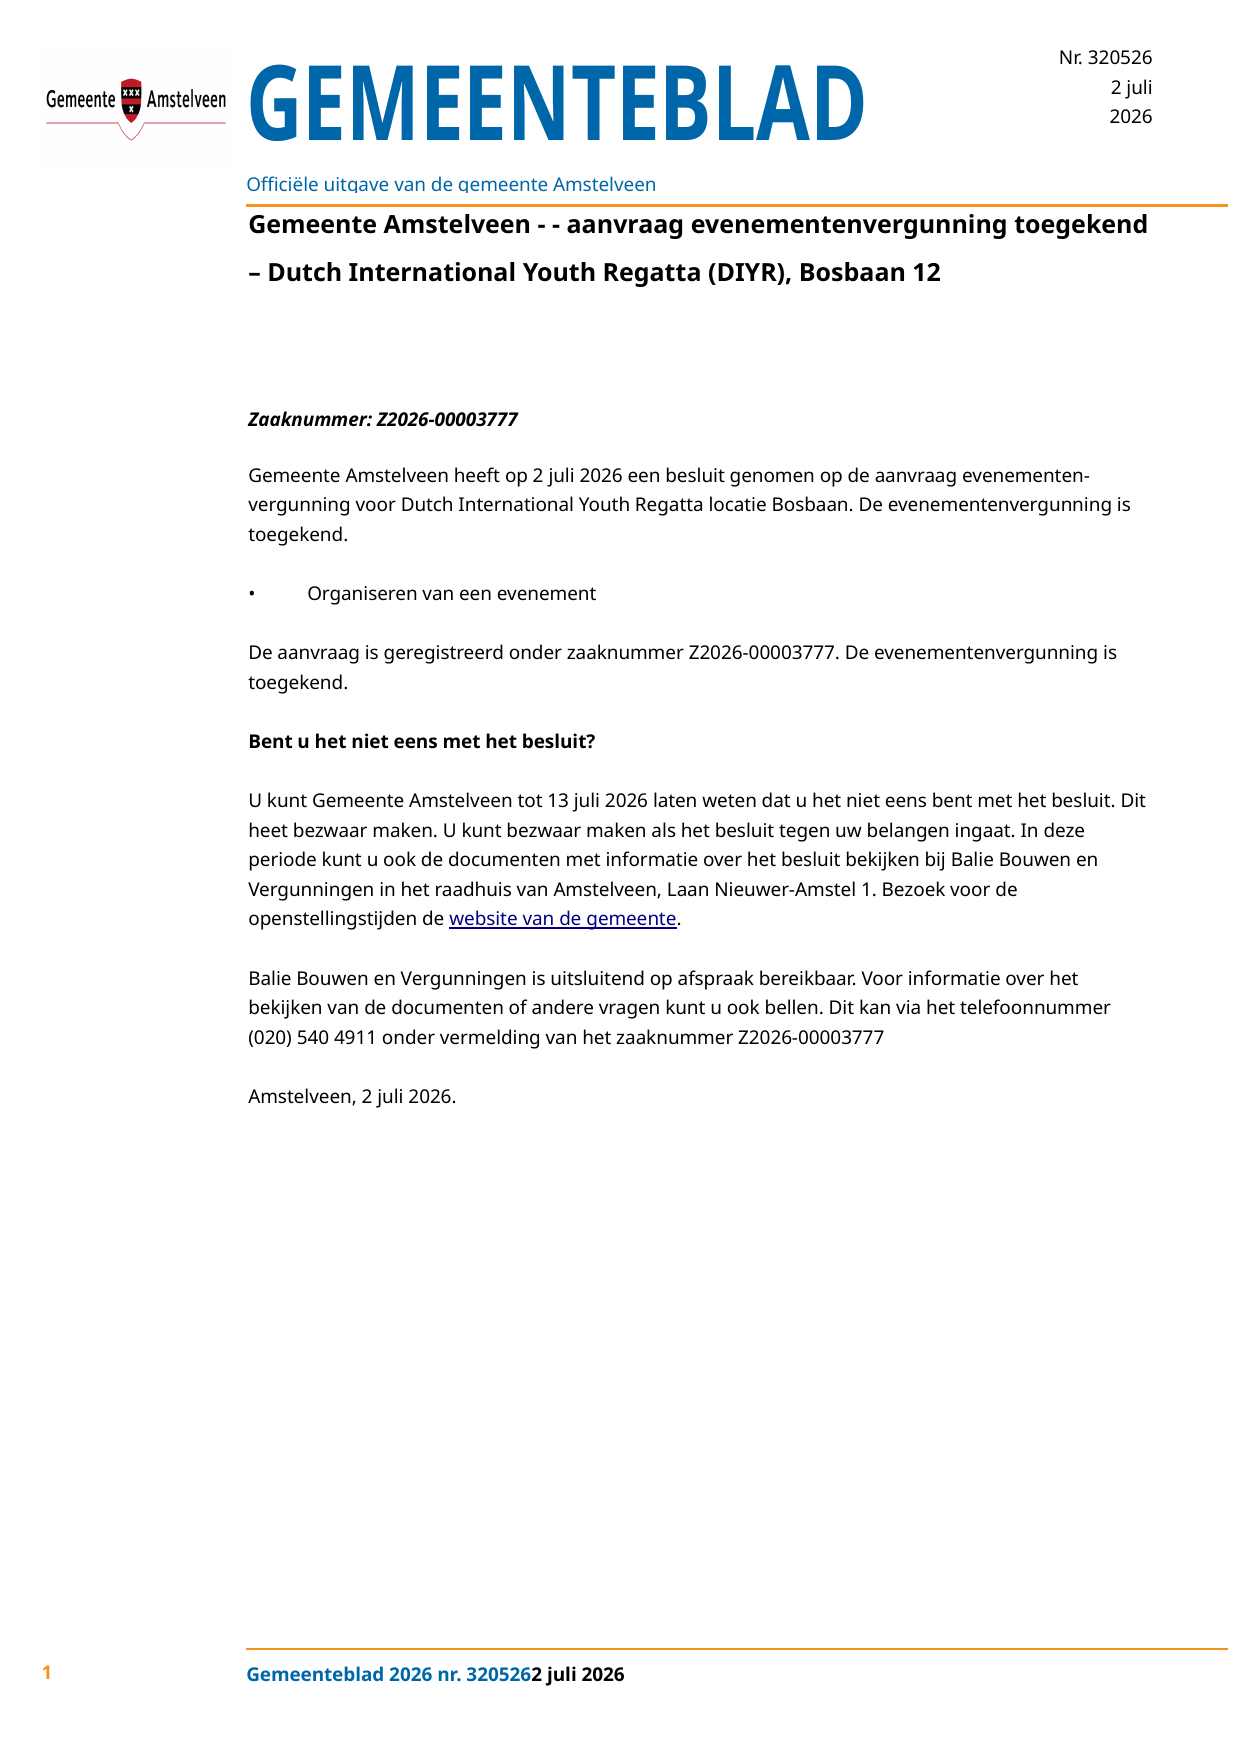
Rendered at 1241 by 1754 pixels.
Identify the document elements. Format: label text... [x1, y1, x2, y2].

text Amstelveen, 2 juli 2026. [248, 1083, 1152, 1109]
text Zaaknummer: Z2026-00003777 [248, 406, 1152, 432]
text Gemeente Amstelveen - - aanvraag evenementenvergunning toegekend – Dutch International Youth Regatta (DIYR), Bosbaan 12 [248, 207, 1152, 288]
list Organiseren van een evenement [248, 580, 1152, 606]
picture [41, 47, 231, 172]
text Balie Bouwen en Vergunningen is uitsluitend op afspraak bereikbaar. Voor informatie over het bekijken van de documenten of andere vragen kunt u ook bellen. Dit kan via het telefoonnummer (020) 540 4911 onder vermelding van het zaaknummer Z2026-00003777 [248, 965, 1152, 1049]
text U kunt Gemeente Amstelveen tot 13 juli 2026 laten weten dat u het niet eens bent met het besluit. Dit heet bezwaar maken. U kunt bezwaar maken als het besluit tegen uw belangen ingaat. In deze periode kunt u ook de documenten met informatie over het besluit bekijken bij Balie Bouwen en Vergunningen in het raadhuis van Amstelveen, Laan Nieuwer-Amstel 1. Bezoek voor de openstellingstijden de website van de gemeente. [248, 787, 1152, 931]
text De aanvraag is geregistreerd onder zaaknummer Z2026-00003777. De evenementenvergunning is toegekend. [248, 639, 1152, 694]
text Gemeente Amstelveen heeft op 2 juli 2026 een besluit genomen op de aanvraag evenementen-vergunning voor Dutch International Youth Regatta locatie Bosbaan. De evenementenvergunning is toegekend. [248, 462, 1152, 547]
text Bent u het niet eens met het besluit? [248, 728, 1152, 754]
